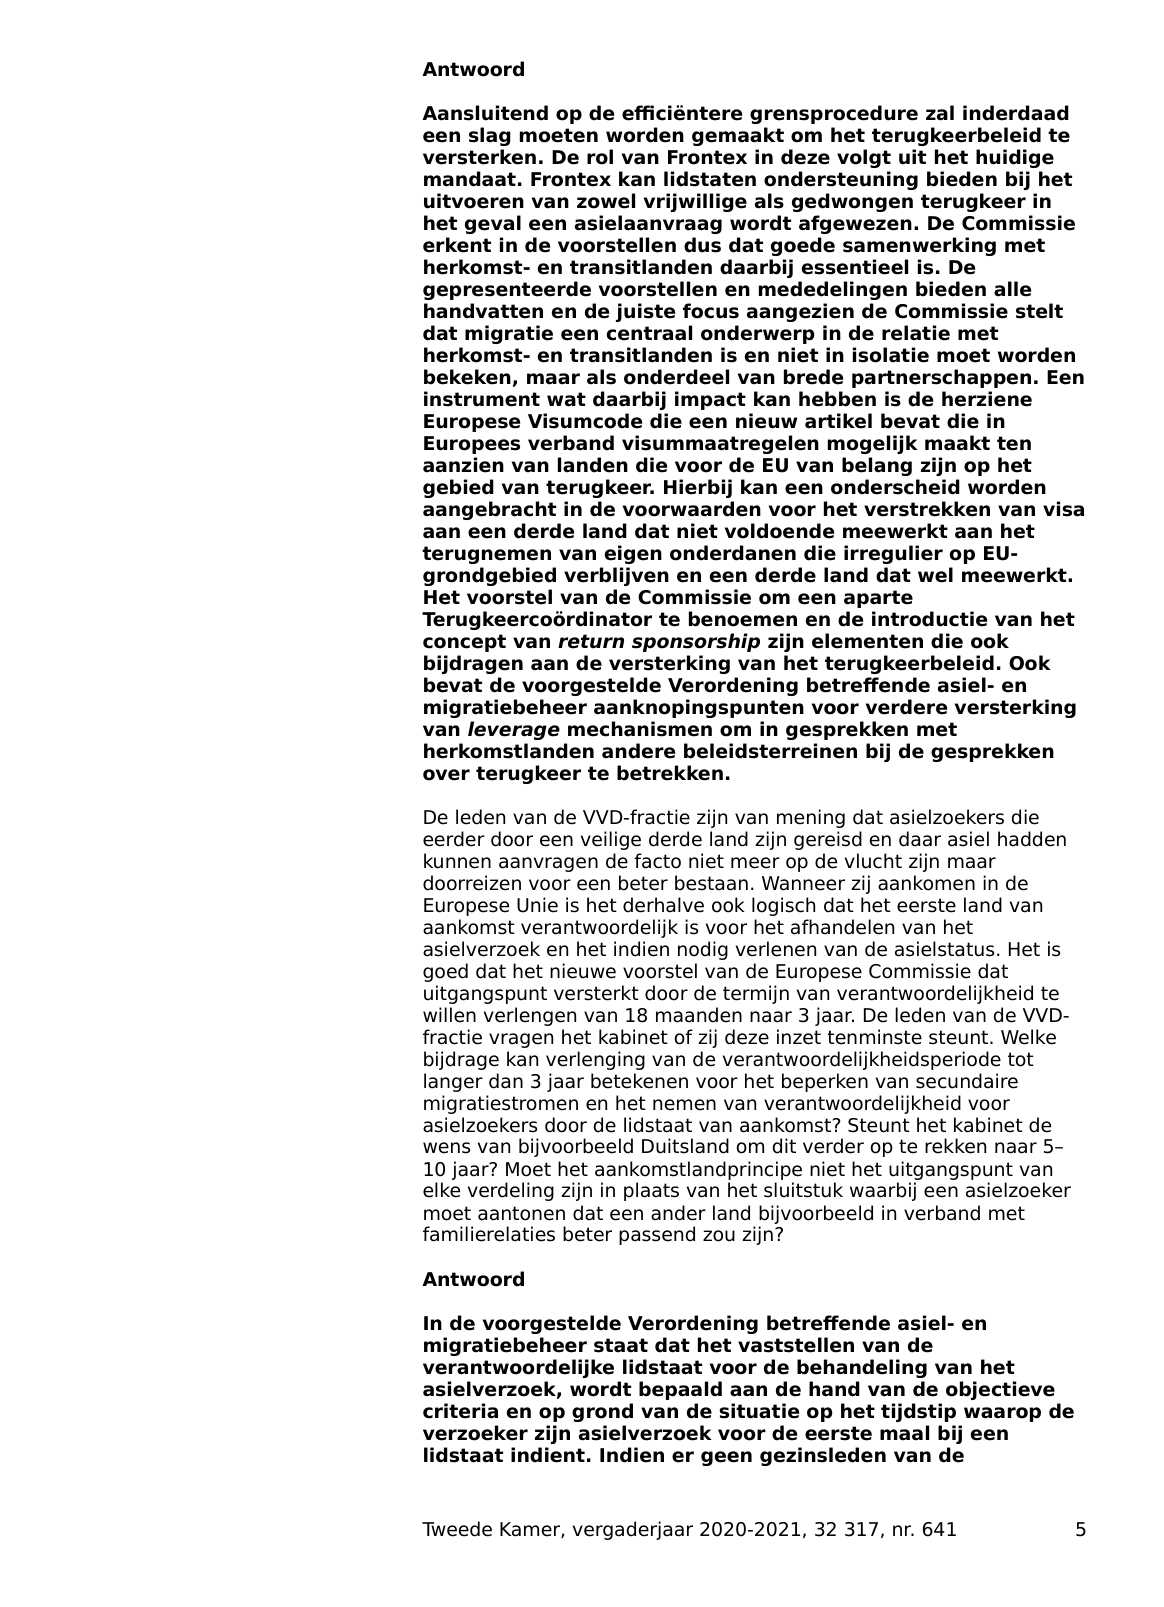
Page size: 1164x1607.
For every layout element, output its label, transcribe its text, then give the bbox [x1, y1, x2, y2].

text De leden van de VVD-fractie zijn van mening dat asielzoekers die eerder door een veilige derde land zijn gereisd en daar asiel hadden kunnen aanvragen de facto niet meer op de vlucht zijn maar doorreizen voor een beter bestaan. Wanneer zij aankomen in de Europese Unie is het derhalve ook logisch dat het eerste land van aankomst verantwoordelijk is voor het afhandelen van het asielverzoek en het indien nodig verlenen van de asielstatus. Het is goed dat het nieuwe voorstel van de Europese Commissie dat uitgangspunt versterkt door de termijn van verantwoordelijkheid te willen verlengen van 18 maanden naar 3 jaar. De leden van de VVD-fractie vragen het kabinet of zij deze inzet tenminste steunt. Welke bijdrage kan verlenging van de verantwoordelijkheidsperiode tot langer dan 3 jaar betekenen voor het beperken van secundaire migratiestromen en het nemen van verantwoordelijkheid voor asielzoekers door de lidstaat van aankomst? Steunt het kabinet de wens van bijvoorbeeld Duitsland om dit verder op te rekken naar 5–10 jaar? Moet het aankomstlandprincipe niet het uitgangspunt van elke verdeling zijn in plaats van het sluitstuk waarbij een asielzoeker moet aantonen dat een ander land bijvoorbeeld in verband met familierelaties beter passend zou zijn? [422, 807, 1087, 1246]
text In de voorgestelde Verordening betreffende asiel- en migratiebeheer staat dat het vaststellen van de verantwoordelijke lidstaat voor de behandeling van het asielverzoek, wordt bepaald aan de hand van de objectieve criteria en op grond van de situatie op het tijdstip waarop de verzoeker zijn asielverzoek voor de eerste maal bij een lidstaat indient. Indien er geen gezinsleden van de [422, 1313, 1087, 1467]
subtitle Antwoord [422, 1268, 1087, 1291]
subtitle Antwoord [422, 59, 1087, 81]
text Aansluitend op de efficiëntere grensprocedure zal inderdaad een slag moeten worden gemaakt om het terugkeerbeleid te versterken. De rol van Frontex in deze volgt uit het huidige mandaat. Frontex kan lidstaten ondersteuning bieden bij het uitvoeren van zowel vrijwillige als gedwongen terugkeer in het geval een asielaanvraag wordt afgewezen. De Commissie erkent in de voorstellen dus dat goede samenwerking met herkomst- en transitlanden daarbij essentieel is. De gepresenteerde voorstellen en mededelingen bieden alle handvatten en de juiste focus aangezien de Commissie stelt dat migratie een centraal onderwerp in de relatie met herkomst- en transitlanden is en niet in isolatie moet worden bekeken, maar als onderdeel van brede partnerschappen. Een instrument wat daarbij impact kan hebben is de herziene Europese Visumcode die een nieuw artikel bevat die in Europees verband visummaatregelen mogelijk maakt ten aanzien van landen die voor de EU van belang zijn op het gebied van terugkeer. Hierbij kan een onderscheid worden aangebracht in de voorwaarden voor het verstrekken van visa aan een derde land dat niet voldoende meewerkt aan het terugnemen van eigen onderdanen die irregulier op EU-grondgebied verblijven en een derde land dat wel meewerkt. Het voorstel van de Commissie om een aparte Terugkeercoördinator te benoemen en de introductie van het concept van return sponsorship zijn elementen die ook bijdragen aan de versterking van het terugkeerbeleid. Ook bevat de voorgestelde Verordening betreffende asiel- en migratiebeheer aanknopingspunten voor verdere versterking van leverage mechanismen om in gesprekken met herkomstlanden andere beleidsterreinen bij de gesprekken over terugkeer te betrekken. [422, 103, 1087, 784]
